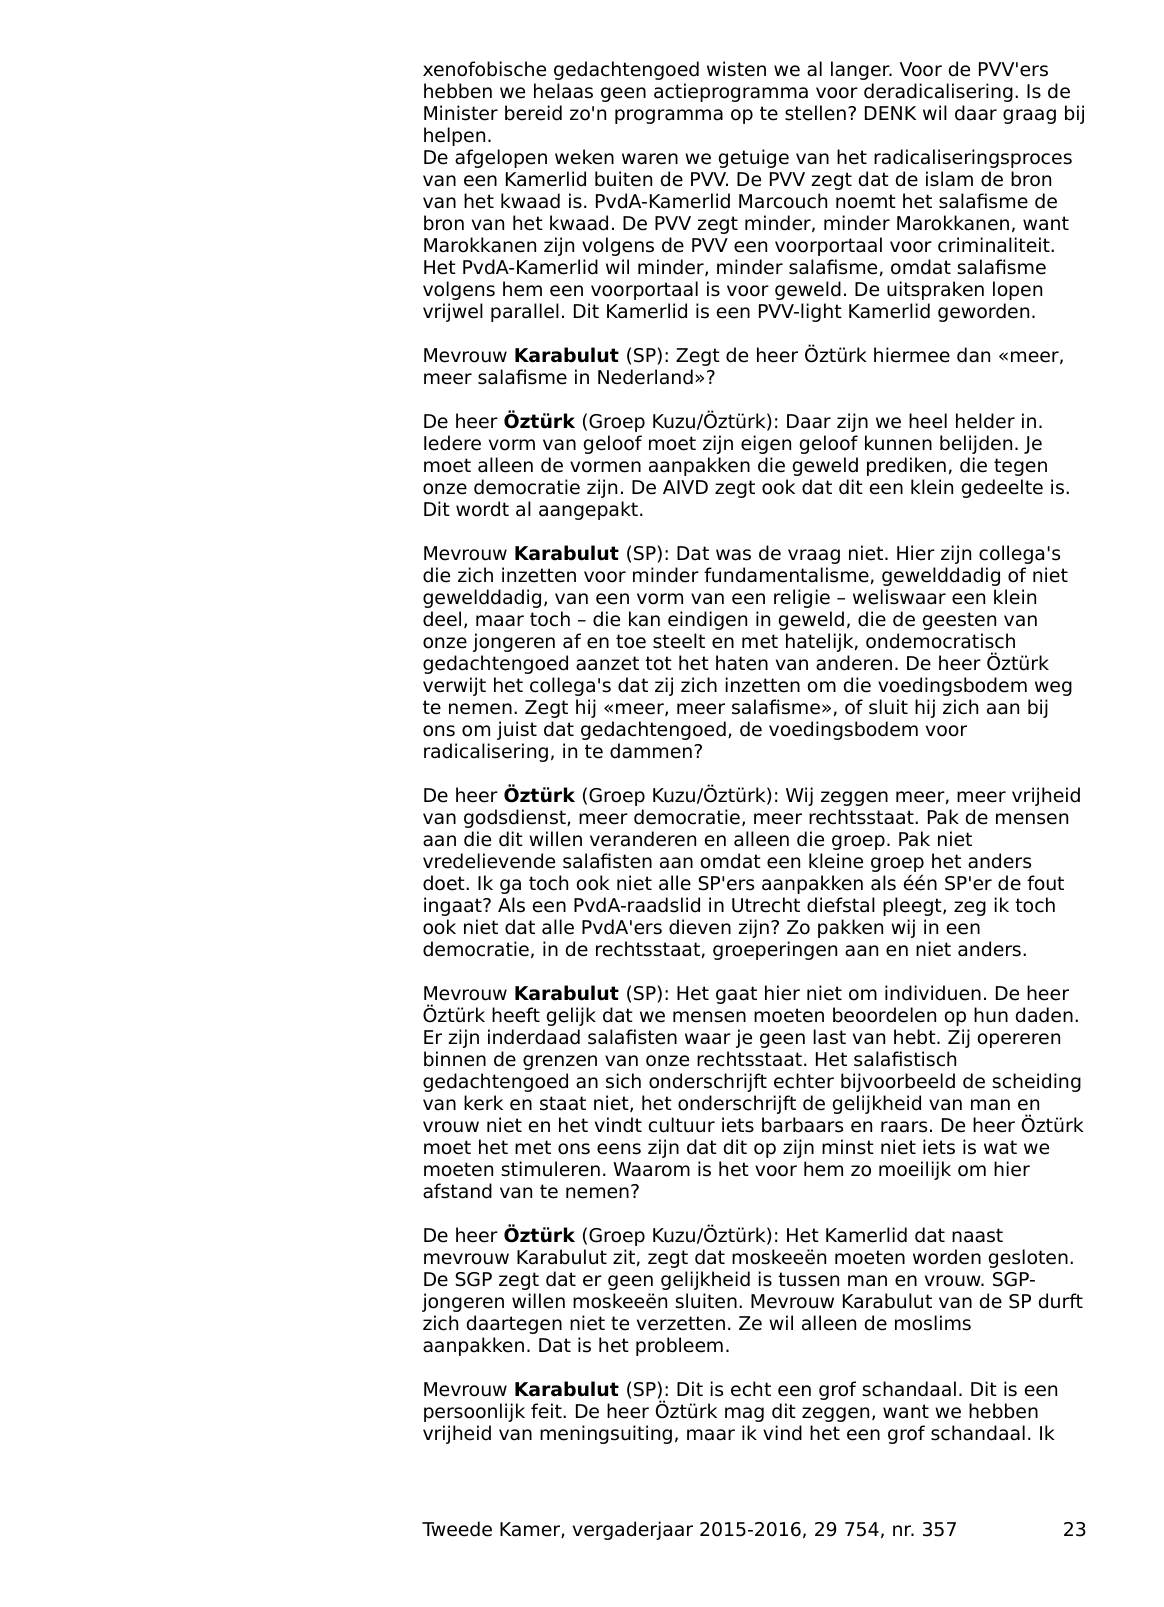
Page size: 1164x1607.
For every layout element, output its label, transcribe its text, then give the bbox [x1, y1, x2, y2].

text De afgelopen weken waren we getuige van het radicaliseringsproces van een Kamerlid buiten de PVV. De PVV zegt dat de islam de bron van het kwaad is. PvdA-Kamerlid Marcouch noemt het salafisme de bron van het kwaad. De PVV zegt minder, minder Marokkanen, want Marokkanen zijn volgens de PVV een voorportaal voor criminaliteit. Het PvdA-Kamerlid wil minder, minder salafisme, omdat salafisme volgens hem een voorportaal is voor geweld. De uitspraken lopen vrijwel parallel. Dit Kamerlid is een PVV-light Kamerlid geworden. [422, 147, 1087, 323]
text De heer Öztürk (Groep Kuzu/Öztürk): Daar zijn we heel helder in. Iedere vorm van geloof moet zijn eigen geloof kunnen belijden. Je moet alleen de vormen aanpakken die geweld prediken, die tegen onze democratie zijn. De AIVD zegt ook dat dit een klein gedeelte is. Dit wordt al aangepakt. [422, 411, 1087, 521]
text Mevrouw Karabulut (SP): Het gaat hier niet om individuen. De heer Öztürk heeft gelijk dat we mensen moeten beoordelen op hun daden. Er zijn inderdaad salafisten waar je geen last van hebt. Zij opereren binnen de grenzen van onze rechtsstaat. Het salafistisch gedachtengoed an sich onderschrijft echter bijvoorbeeld de scheiding van kerk en staat niet, het onderschrijft de gelijkheid van man en vrouw niet en het vindt cultuur iets barbaars en raars. De heer Öztürk moet het met ons eens zijn dat dit op zijn minst niet iets is wat we moeten stimuleren. Waarom is het voor hem zo moeilijk om hier afstand van te nemen? [422, 983, 1087, 1203]
text Mevrouw Karabulut (SP): Dat was de vraag niet. Hier zijn collega's die zich inzetten voor minder fundamentalisme, gewelddadig of niet gewelddadig, van een vorm van een religie – weliswaar een klein deel, maar toch – die kan eindigen in geweld, die de geesten van onze jongeren af en toe steelt en met hatelijk, ondemocratisch gedachtengoed aanzet tot het haten van anderen. De heer Öztürk verwijt het collega's dat zij zich inzetten om die voedingsbodem weg te nemen. Zegt hij «meer, meer salafisme», of sluit hij zich aan bij ons om juist dat gedachtengoed, de voedingsbodem voor radicalisering, in te dammen? [422, 543, 1087, 763]
text Mevrouw Karabulut (SP): Dit is echt een grof schandaal. Dit is een persoonlijk feit. De heer Öztürk mag dit zeggen, want we hebben vrijheid van meningsuiting, maar ik vind het een grof schandaal. Ik [422, 1379, 1087, 1445]
text De heer Öztürk (Groep Kuzu/Öztürk): Het Kamerlid dat naast mevrouw Karabulut zit, zegt dat moskeeën moeten worden gesloten. De SGP zegt dat er geen gelijkheid is tussen man en vrouw. SGP-jongeren willen moskeeën sluiten. Mevrouw Karabulut van de SP durft zich daartegen niet te verzetten. Ze wil alleen de moslims aanpakken. Dat is het probleem. [422, 1225, 1087, 1357]
text xenofobische gedachtengoed wisten we al langer. Voor de PVV'ers hebben we helaas geen actieprogramma voor deradicalisering. Is de Minister bereid zo'n programma op te stellen? DENK wil daar graag bij helpen. [422, 59, 1087, 147]
text De heer Öztürk (Groep Kuzu/Öztürk): Wij zeggen meer, meer vrijheid van godsdienst, meer democratie, meer rechtsstaat. Pak de mensen aan die dit willen veranderen en alleen die groep. Pak niet vredelievende salafisten aan omdat een kleine groep het anders doet. Ik ga toch ook niet alle SP'ers aanpakken als één SP'er de fout ingaat? Als een PvdA-raadslid in Utrecht diefstal pleegt, zeg ik toch ook niet dat alle PvdA'ers dieven zijn? Zo pakken wij in een democratie, in de rechtsstaat, groeperingen aan en niet anders. [422, 785, 1087, 961]
text Mevrouw Karabulut (SP): Zegt de heer Öztürk hiermee dan «meer, meer salafisme in Nederland»? [422, 345, 1087, 389]
